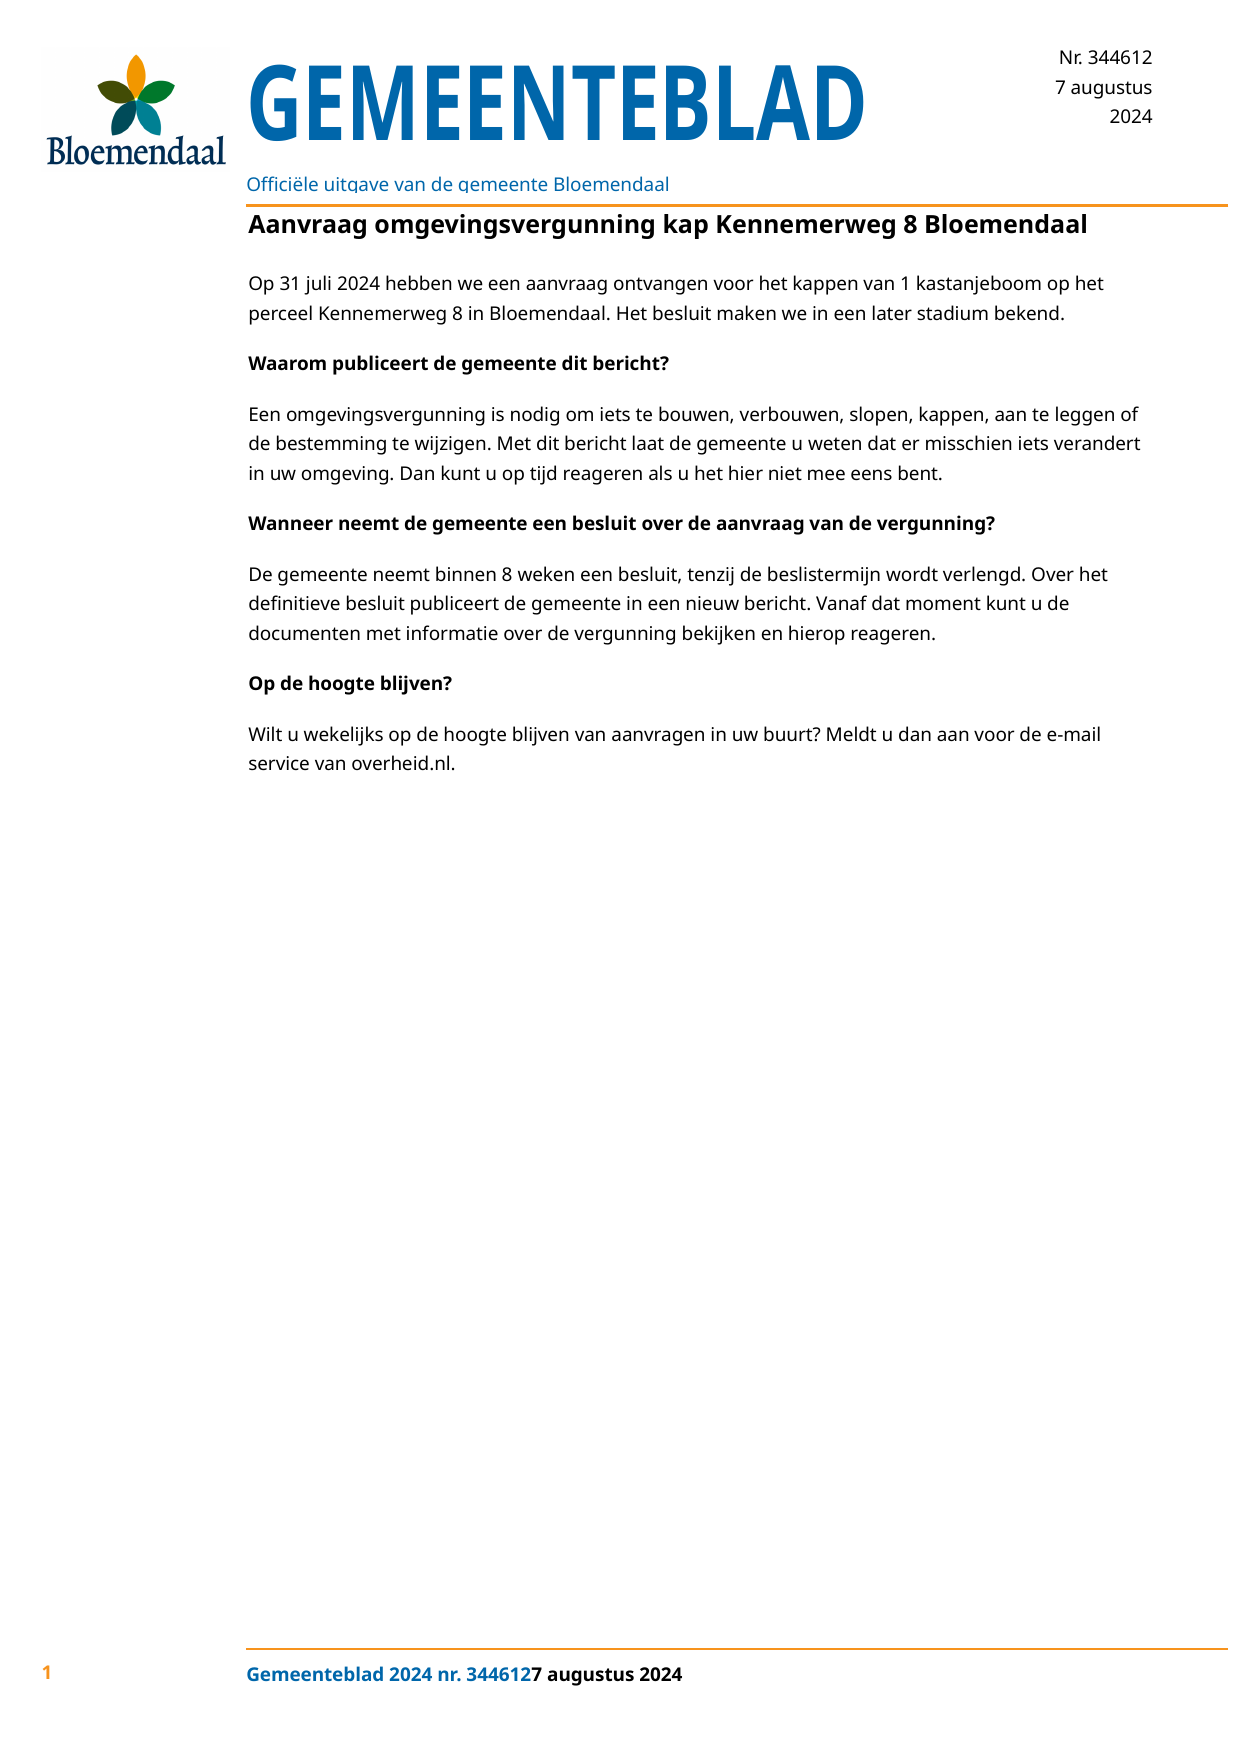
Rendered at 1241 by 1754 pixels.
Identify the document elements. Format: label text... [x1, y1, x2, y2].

picture [41, 47, 231, 172]
text Wanneer neemt de gemeente een besluit over de aanvraag van de vergunning? [248, 510, 1152, 536]
text De gemeente neemt binnen 8 weken een besluit, tenzij de beslistermijn wordt verlengd. Over het definitieve besluit publiceert de gemeente in een nieuw bericht. Vanaf dat moment kunt u de documenten met informatie over de vergunning bekijken en hierop reageren. [248, 561, 1152, 646]
text Aanvraag omgevingsvergunning kap Kennemerweg 8 Bloemendaal [248, 207, 1152, 241]
text Wilt u wekelijks op de hoogte blijven van aanvragen in uw buurt? Meldt u dan aan voor de e-mail service van overheid.nl. [248, 721, 1152, 776]
text Op de hoogte blijven? [248, 670, 1152, 696]
text Een omgevingsvergunning is nodig om iets te bouwen, verbouwen, slopen, kappen, aan te leggen of de bestemming te wijzigen. Met dit bericht laat de gemeente u weten dat er misschien iets verandert in uw omgeving. Dan kunt u op tijd reageren als u het hier niet mee eens bent. [248, 401, 1152, 486]
text Op 31 juli 2024 hebben we een aanvraag ontvangen voor het kappen van 1 kastanjeboom op het perceel Kennemerweg 8 in Bloemendaal. Het besluit maken we in een later stadium bekend. [248, 270, 1152, 326]
text Waarom publiceert de gemeente dit bericht? [248, 350, 1152, 376]
